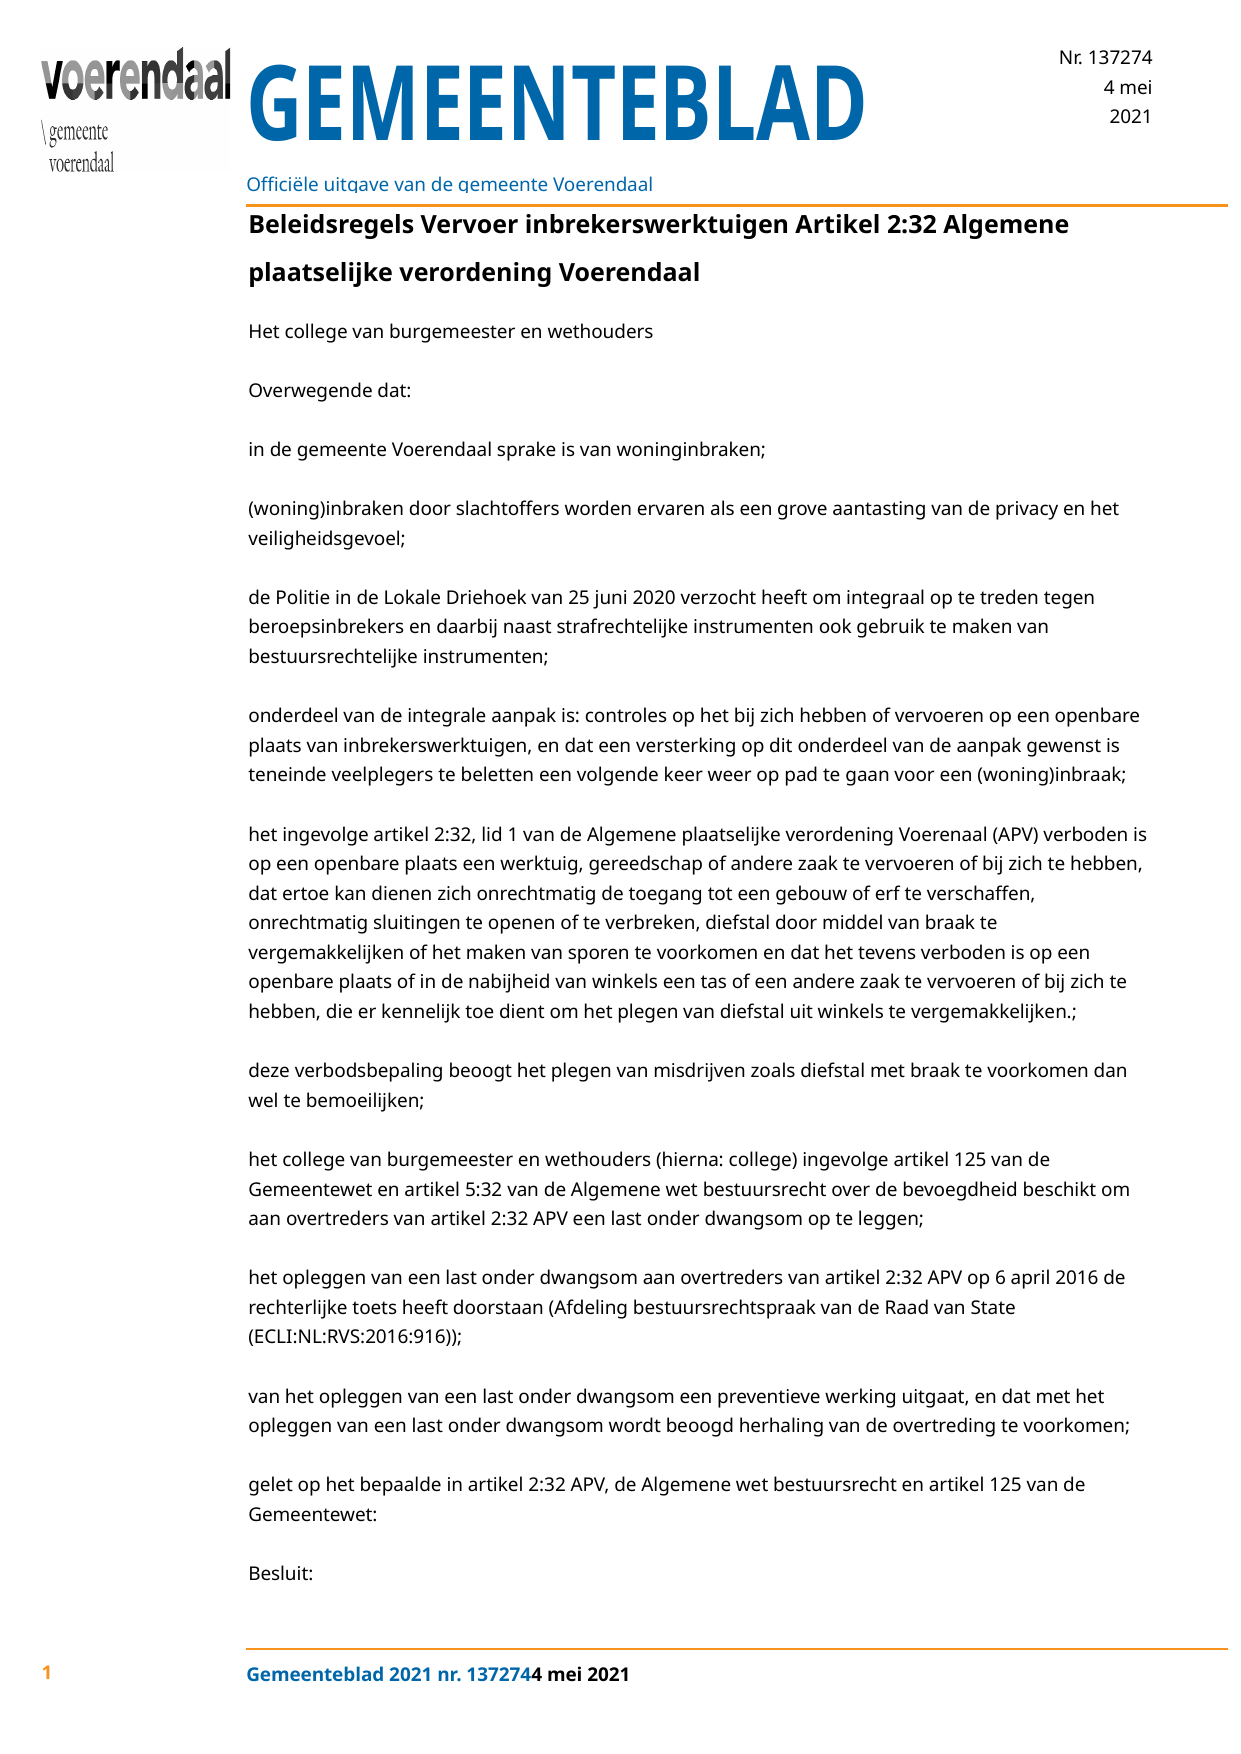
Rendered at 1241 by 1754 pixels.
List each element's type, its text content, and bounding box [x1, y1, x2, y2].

text Overwegende dat: [248, 377, 1152, 403]
text Beleidsregels Vervoer inbrekerswerktuigen Artikel 2:32 Algemene plaatselijke verordening Voerendaal [248, 207, 1152, 288]
text (woning)inbraken door slachtoffers worden ervaren als een grove aantasting van de privacy en het veiligheidsgevoel; [248, 495, 1152, 551]
text van het opleggen van een last onder dwangsom een preventieve werking uitgaat, en dat met het opleggen van een last onder dwangsom wordt beoogd herhaling van de overtreding te voorkomen; [248, 1383, 1152, 1438]
text het opleggen van een last onder dwangsom aan overtreders van artikel 2:32 APV op 6 april 2016 de rechterlijke toets heeft doorstaan (Afdeling bestuursrechtspraak van de Raad van State (ECLI:NL:RVS:2016:916)); [248, 1264, 1152, 1349]
text het college van burgemeester en wethouders (hierna: college) ingevolge artikel 125 van de Gemeentewet en artikel 5:32 van de Algemene wet bestuursrecht over de bevoegdheid beschikt om aan overtreders van artikel 2:32 APV een last onder dwangsom op te leggen; [248, 1146, 1152, 1231]
picture [41, 47, 231, 172]
text Besluit: [248, 1560, 1152, 1586]
text in de gemeente Voerendaal sprake is van woninginbraken; [248, 436, 1152, 462]
text onderdeel van de integrale aanpak is: controles op het bij zich hebben of vervoeren op een openbare plaats van inbrekerswerktuigen, en dat een versterking op dit onderdeel van de aanpak gewenst is teneinde veelplegers te beletten een volgende keer weer op pad te gaan voor een (woning)inbraak; [248, 702, 1152, 787]
text de Politie in de Lokale Driehoek van 25 juni 2020 verzocht heeft om integraal op te treden tegen beroepsinbrekers en daarbij naast strafrechtelijke instrumenten ook gebruik te maken van bestuursrechtelijke instrumenten; [248, 584, 1152, 669]
text deze verbodsbepaling beoogt het plegen van misdrijven zoals diefstal met braak te voorkomen dan wel te bemoeilijken; [248, 1057, 1152, 1113]
text het ingevolge artikel 2:32, lid 1 van de Algemene plaatselijke verordening Voerenaal (APV) verboden is op een openbare plaats een werktuig, gereedschap of andere zaak te vervoeren of bij zich te hebben, dat ertoe kan dienen zich onrechtmatig de toegang tot een gebouw of erf te verschaffen, onrechtmatig sluitingen te openen of te verbreken, diefstal door middel van braak te vergemakkelijken of het maken van sporen te voorkomen en dat het tevens verboden is op een openbare plaats of in de nabijheid van winkels een tas of een andere zaak te vervoeren of bij zich te hebben, die er kennelijk toe dient om het plegen van diefstal uit winkels te vergemakkelijken.; [248, 821, 1152, 1024]
text Het college van burgemeester en wethouders [248, 318, 1152, 344]
text gelet op het bepaalde in artikel 2:32 APV, de Algemene wet bestuursrecht en artikel 125 van de Gemeentewet: [248, 1472, 1152, 1527]
